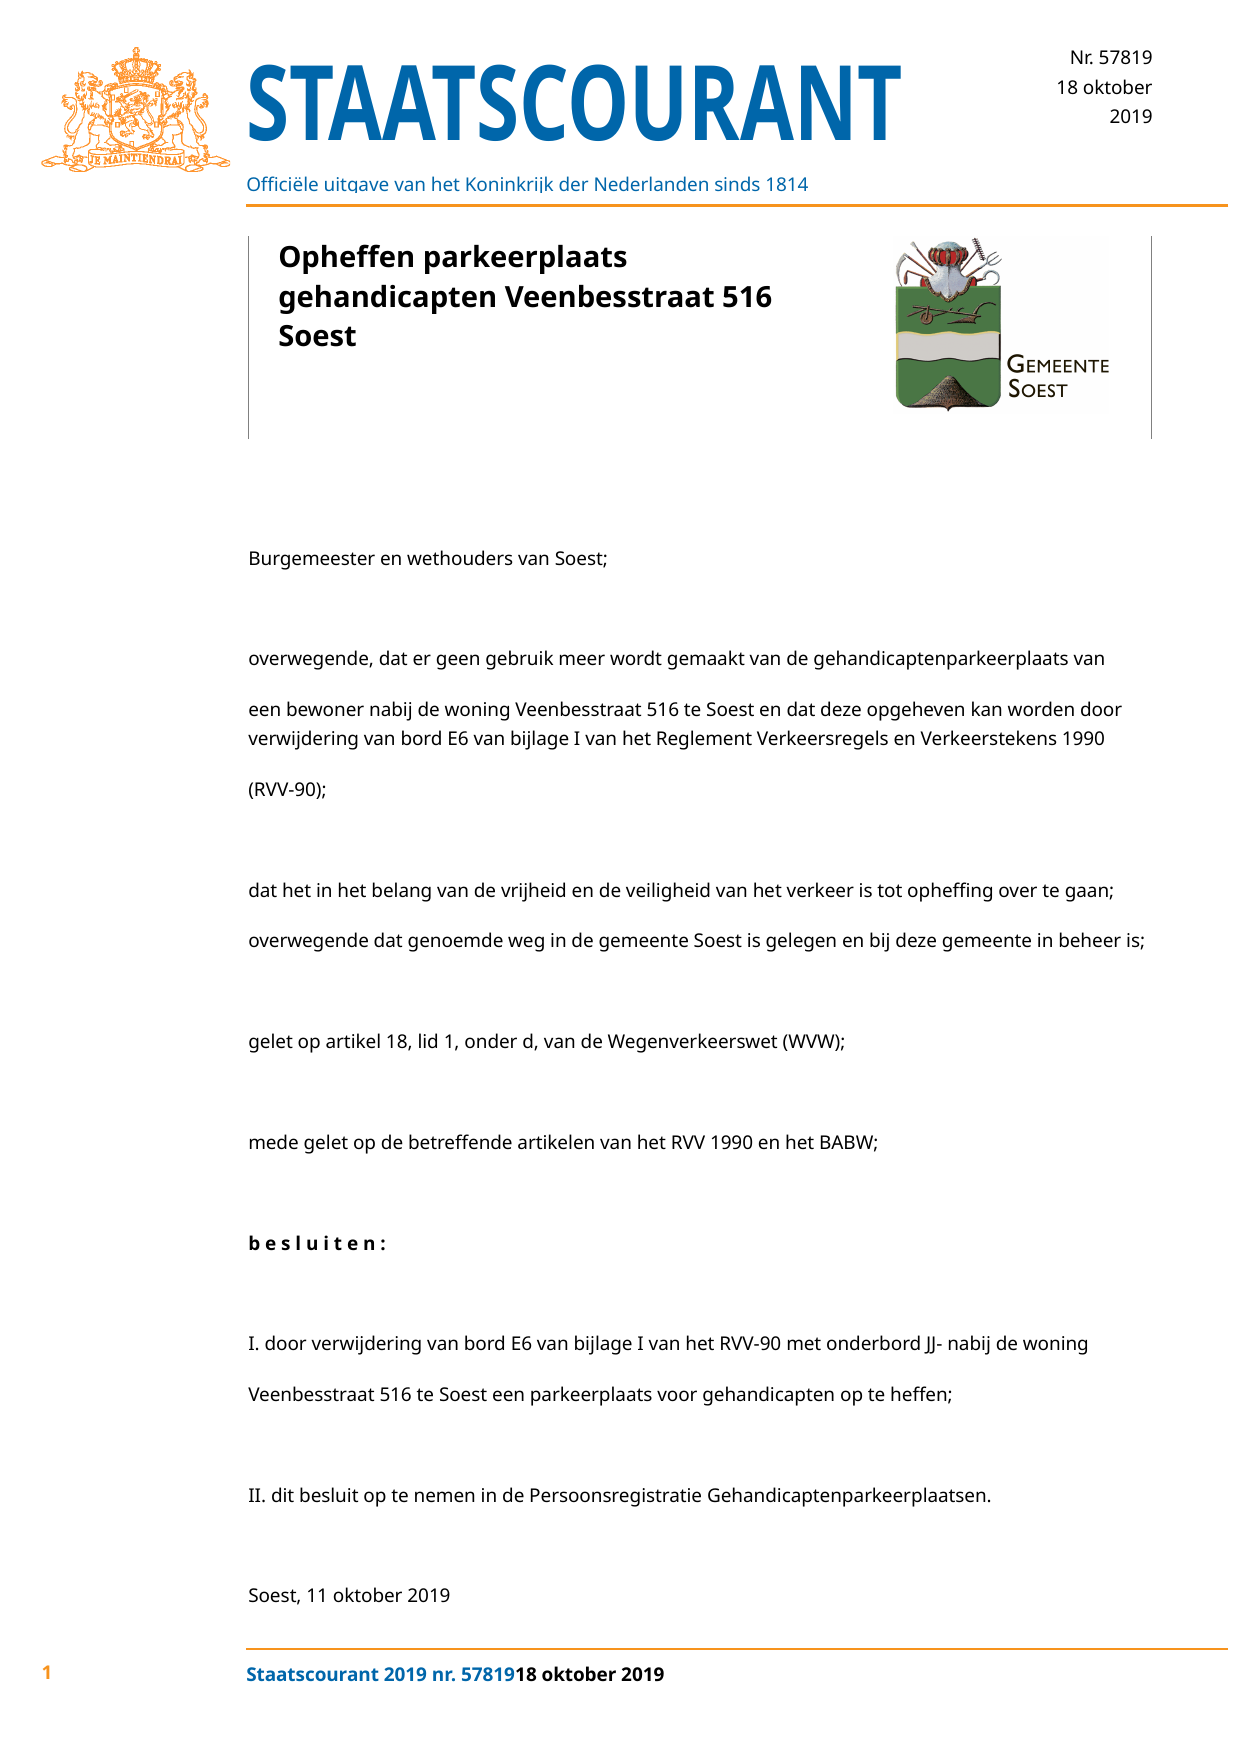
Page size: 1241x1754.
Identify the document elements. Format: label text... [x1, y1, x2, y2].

text een bewoner nabij de woning Veenbesstraat 516 te Soest en dat deze opgeheven kan worden door verwijdering van bord E6 van bijlage I van het Reglement Verkeersregels en Verkeerstekens 1990 [248, 696, 1152, 751]
text II. dit besluit op te nemen in de Persoonsregistratie Gehandicaptenparkeerplaatsen. [248, 1482, 1152, 1508]
text (RVV-90); [248, 776, 1152, 802]
text Burgemeester en wethouders van Soest; [248, 545, 1152, 571]
text b e s l u i t e n : [248, 1230, 1152, 1256]
text overwegende dat genoemde weg in de gemeente Soest is gelegen en bij deze gemeente in beheer is; [248, 927, 1152, 953]
text overwegende, dat er geen gebruik meer wordt gemaakt van de gehandicaptenparkeerplaats van [248, 646, 1152, 671]
table_header [850, 236, 892, 413]
table_header Opheffen parkeerplaats gehandicapten Veenbesstraat 516 Soest [249, 236, 850, 439]
text gelet op artikel 18, lid 1, onder d, van de Wegenverkeerswet (WVW); [248, 1028, 1152, 1054]
picture [892, 236, 1109, 414]
table_header [1109, 236, 1151, 413]
text dat het in het belang van de vrijheid en de veiligheid van het verkeer is tot opheffing over te gaan; [248, 877, 1152, 903]
text Soest, 11 oktober 2019 [248, 1583, 1152, 1608]
text mede gelet op de betreffende artikelen van het RVV 1990 en het BABW; [248, 1129, 1152, 1155]
text I. door verwijdering van bord E6 van bijlage I van het RVV-90 met onderbord JJ- nabij de woning [248, 1331, 1152, 1356]
picture [41, 47, 231, 172]
table_header [850, 414, 1151, 439]
text Veenbesstraat 516 te Soest een parkeerplaats voor gehandicapten op te heffen; [248, 1381, 1152, 1407]
